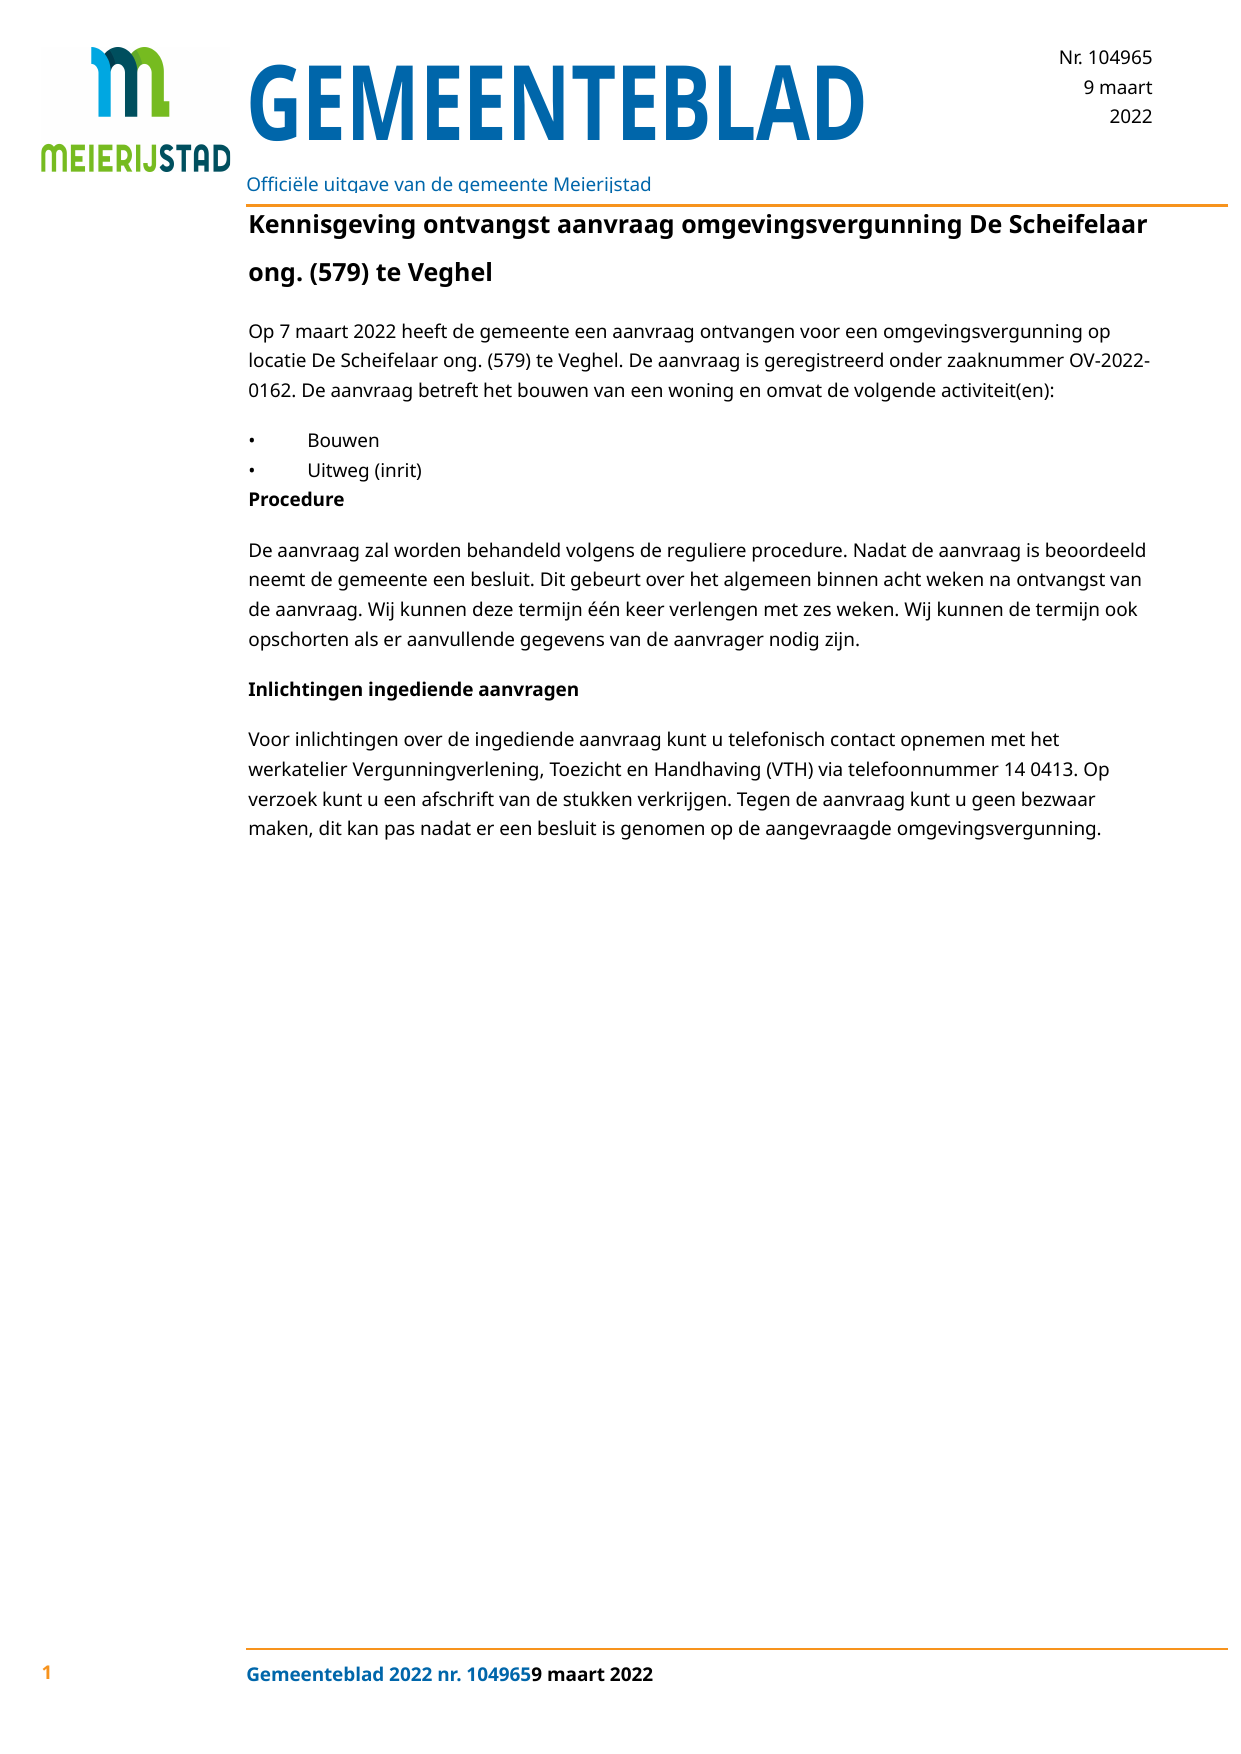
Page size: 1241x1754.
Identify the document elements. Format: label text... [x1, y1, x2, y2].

picture [41, 47, 231, 172]
text Kennisgeving ontvangst aanvraag omgevingsvergunning De Scheifelaar ong. (579) te Veghel [248, 207, 1152, 288]
list Uitweg (inrit) [248, 457, 1152, 483]
text Inlichtingen ingediende aanvragen [248, 676, 1152, 702]
text Op 7 maart 2022 heeft de gemeente een aanvraag ontvangen voor een omgevingsvergunning op locatie De Scheifelaar ong. (579) te Veghel. De aanvraag is geregistreerd onder zaaknummer OV-2022-0162. De aanvraag betreft het bouwen van een woning en omvat de volgende activiteit(en): [248, 318, 1152, 403]
text Voor inlichtingen over de ingediende aanvraag kunt u telefonisch contact opnemen met het werkatelier Vergunningverlening, Toezicht en Handhaving (VTH) via telefoonnummer 14 0413. Op verzoek kunt u een afschrift van de stukken verkrijgen. Tegen de aanvraag kunt u geen bezwaar maken, dit kan pas nadat er een besluit is genomen op de aangevraagde omgevingsvergunning. [248, 727, 1152, 841]
list Bouwen [248, 427, 1152, 453]
text Procedure [248, 487, 1152, 512]
text De aanvraag zal worden behandeld volgens de reguliere procedure. Nadat de aanvraag is beoordeeld neemt de gemeente een besluit. Dit gebeurt over het algemeen binnen acht weken na ontvangst van de aanvraag. Wij kunnen deze termijn één keer verlengen met zes weken. Wij kunnen de termijn ook opschorten als er aanvullende gegevens van de aanvrager nodig zijn. [248, 537, 1152, 652]
